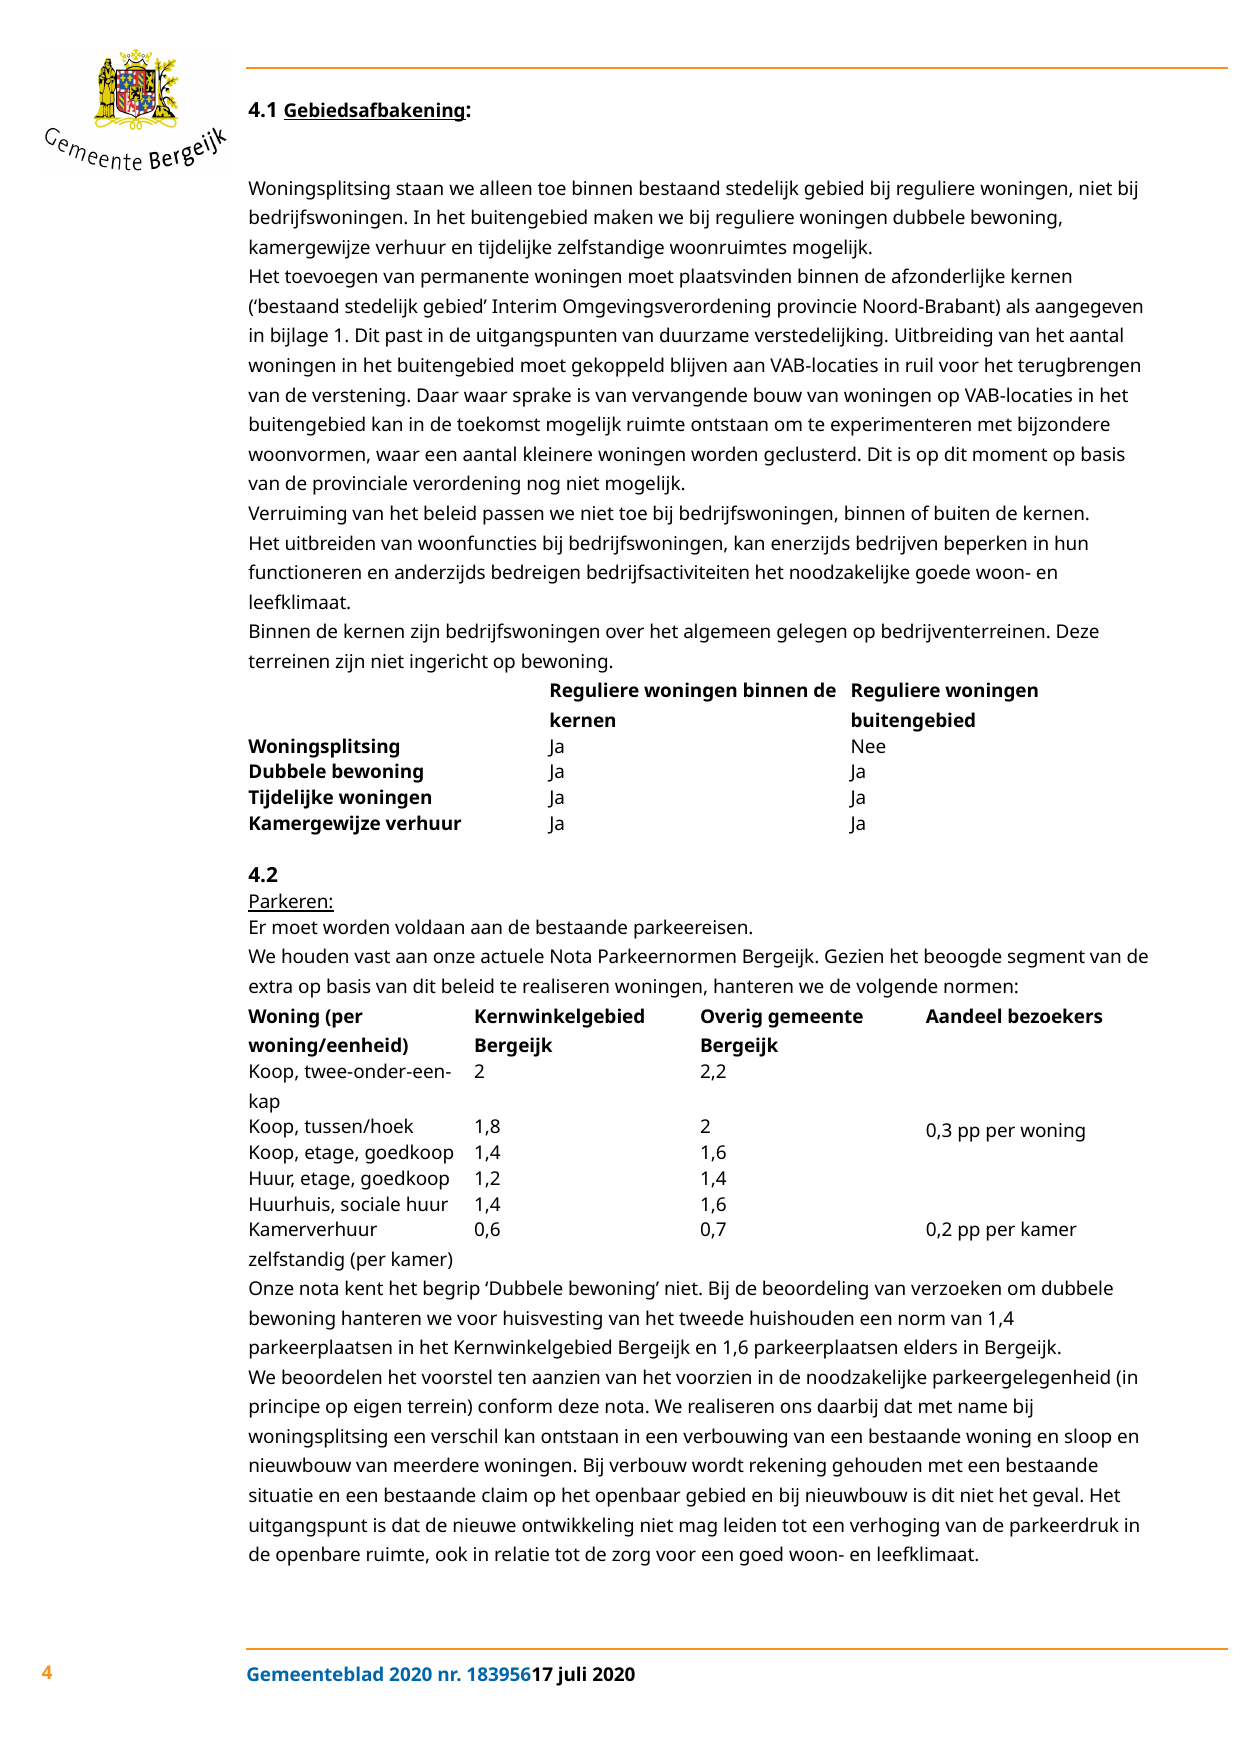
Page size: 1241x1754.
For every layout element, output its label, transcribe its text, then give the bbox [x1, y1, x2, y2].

table_cell 1,6 [700, 1191, 926, 1217]
table_cell 1,4 [474, 1191, 700, 1217]
table_cell 1,4 [474, 1139, 700, 1165]
table_cell 0,7 [700, 1217, 926, 1272]
table_cell 2,2 [700, 1058, 926, 1114]
table_cell 1,6 [700, 1139, 926, 1165]
table_cell 2 [700, 1114, 926, 1139]
text Het toevoegen van permanente woningen moet plaatsvinden binnen de afzonderlijke kernen (‘bestaand stedelijk gebied’ Interim Omgevingsverordening provincie Noord-Brabant) als aangegeven in bijlage 1. Dit past in de uitgangspunten van duurzame verstedelijking. Uitbreiding van het aantal woningen in het buitengebied moet gekoppeld blijven aan VAB-locaties in ruil voor het terugbrengen van de verstening. Daar waar sprake is van vervangende bouw van woningen op VAB-locaties in het buitengebied kan in de toekomst mogelijk ruimte ontstaan om te experimenteren met bijzondere woonvormen, waar een aantal kleinere woningen worden geclusterd. Dit is op dit moment op basis van de provinciale verordening nog niet mogelijk. [248, 263, 1152, 496]
text Er moet worden voldaan aan de bestaande parkeereisen. [248, 914, 1152, 940]
table_cell Koop, tussen/hoek [248, 1114, 474, 1139]
table_cell Ja [850, 759, 1152, 784]
table_cell 0,2 pp per kamer [926, 1217, 1152, 1272]
table_cell 1,8 [474, 1114, 700, 1139]
table_cell Huurhuis, sociale huur [248, 1191, 474, 1217]
table_cell Ja [549, 785, 850, 810]
table_cell 1,4 [700, 1165, 926, 1191]
table_cell 2 [474, 1058, 700, 1114]
text 4.1 Gebiedsafbakening: [248, 95, 1152, 123]
table_cell Woningsplitsing [248, 733, 549, 759]
table_header [248, 678, 549, 733]
table_header Reguliere woningen buitengebied [850, 678, 1152, 733]
table_cell Ja [850, 785, 1152, 810]
text We beoordelen het voorstel ten aanzien van het voorzien in de noodzakelijke parkeergelegenheid (in principe op eigen terrein) conform deze nota. We realiseren ons daarbij dat met name bij woningsplitsing een verschil kan ontstaan in een verbouwing van een bestaande woning en sloop en nieuwbouw van meerdere woningen. Bij verbouw wordt rekening gehouden met een bestaande situatie en een bestaande claim op het openbaar gebied en bij nieuwbouw is dit niet het geval. Het uitgangspunt is dat de nieuwe ontwikkeling niet mag leiden tot een verhoging van de parkeerdruk in de openbare ruimte, ook in relatie tot de zorg voor een goed woon- en leefklimaat. [248, 1364, 1152, 1567]
table_cell Ja [850, 810, 1152, 836]
text Onze nota kent het begrip ‘Dubbele bewoning’ niet. Bij de beoordeling van verzoeken om dubbele bewoning hanteren we voor huisvesting van het tweede huishouden een norm van 1,4 parkeerplaatsen in het Kernwinkelgebied Bergeijk en 1,6 parkeerplaatsen elders in Bergeijk. [248, 1275, 1152, 1360]
table_cell Tijdelijke woningen [248, 785, 549, 810]
table_header Woning (per woning/eenheid) [248, 1003, 474, 1058]
text Binnen de kernen zijn bedrijfswoningen over het algemeen gelegen op bedrijventerreinen. Deze terreinen zijn niet ingericht op bewoning. [248, 618, 1152, 674]
table_cell Dubbele bewoning [248, 759, 549, 784]
table_cell Koop, etage, goedkoop [248, 1139, 474, 1165]
table_cell Kamergewijze verhuur [248, 810, 549, 836]
picture [41, 47, 231, 172]
text Het uitbreiden van woonfuncties bij bedrijfswoningen, kan enerzijds bedrijven beperken in hun functioneren en anderzijds bedreigen bedrijfsactiviteiten het noodzakelijke goede woon- en leefklimaat. [248, 530, 1152, 614]
table_cell Ja [549, 759, 850, 784]
text 4.2 [248, 860, 1152, 888]
table_header Aandeel bezoekers [926, 1003, 1152, 1058]
table_cell Huur, etage, goedkoop [248, 1165, 474, 1191]
table_cell 1,2 [474, 1165, 700, 1191]
text Parkeren: [248, 888, 1152, 914]
table_header Kernwinkelgebied Bergeijk [474, 1003, 700, 1058]
table_cell 0,6 [474, 1217, 700, 1272]
table_cell Ja [549, 810, 850, 836]
text Woningsplitsing staan we alleen toe binnen bestaand stedelijk gebied bij reguliere woningen, niet bij bedrijfswoningen. In het buitengebied maken we bij reguliere woningen dubbele bewoning, kamergewijze verhuur en tijdelijke zelfstandige woonruimtes mogelijk. [248, 175, 1152, 259]
table_cell Koop, twee-onder-een-kap [248, 1058, 474, 1114]
table_cell Ja [549, 733, 850, 759]
table_cell 0,3 pp per woning [926, 1058, 1152, 1217]
text We houden vast aan onze actuele Nota Parkeernormen Bergeijk. Gezien het beoogde segment van de extra op basis van dit beleid te realiseren woningen, hanteren we de volgende normen: [248, 944, 1152, 999]
table_header Reguliere woningen binnen de kernen [549, 678, 850, 733]
table_cell Kamerverhuur zelfstandig (per kamer) [248, 1217, 474, 1272]
text Verruiming van het beleid passen we niet toe bij bedrijfswoningen, binnen of buiten de kernen. [248, 500, 1152, 526]
table_cell Nee [850, 733, 1152, 759]
table_header Overig gemeente Bergeijk [700, 1003, 926, 1058]
